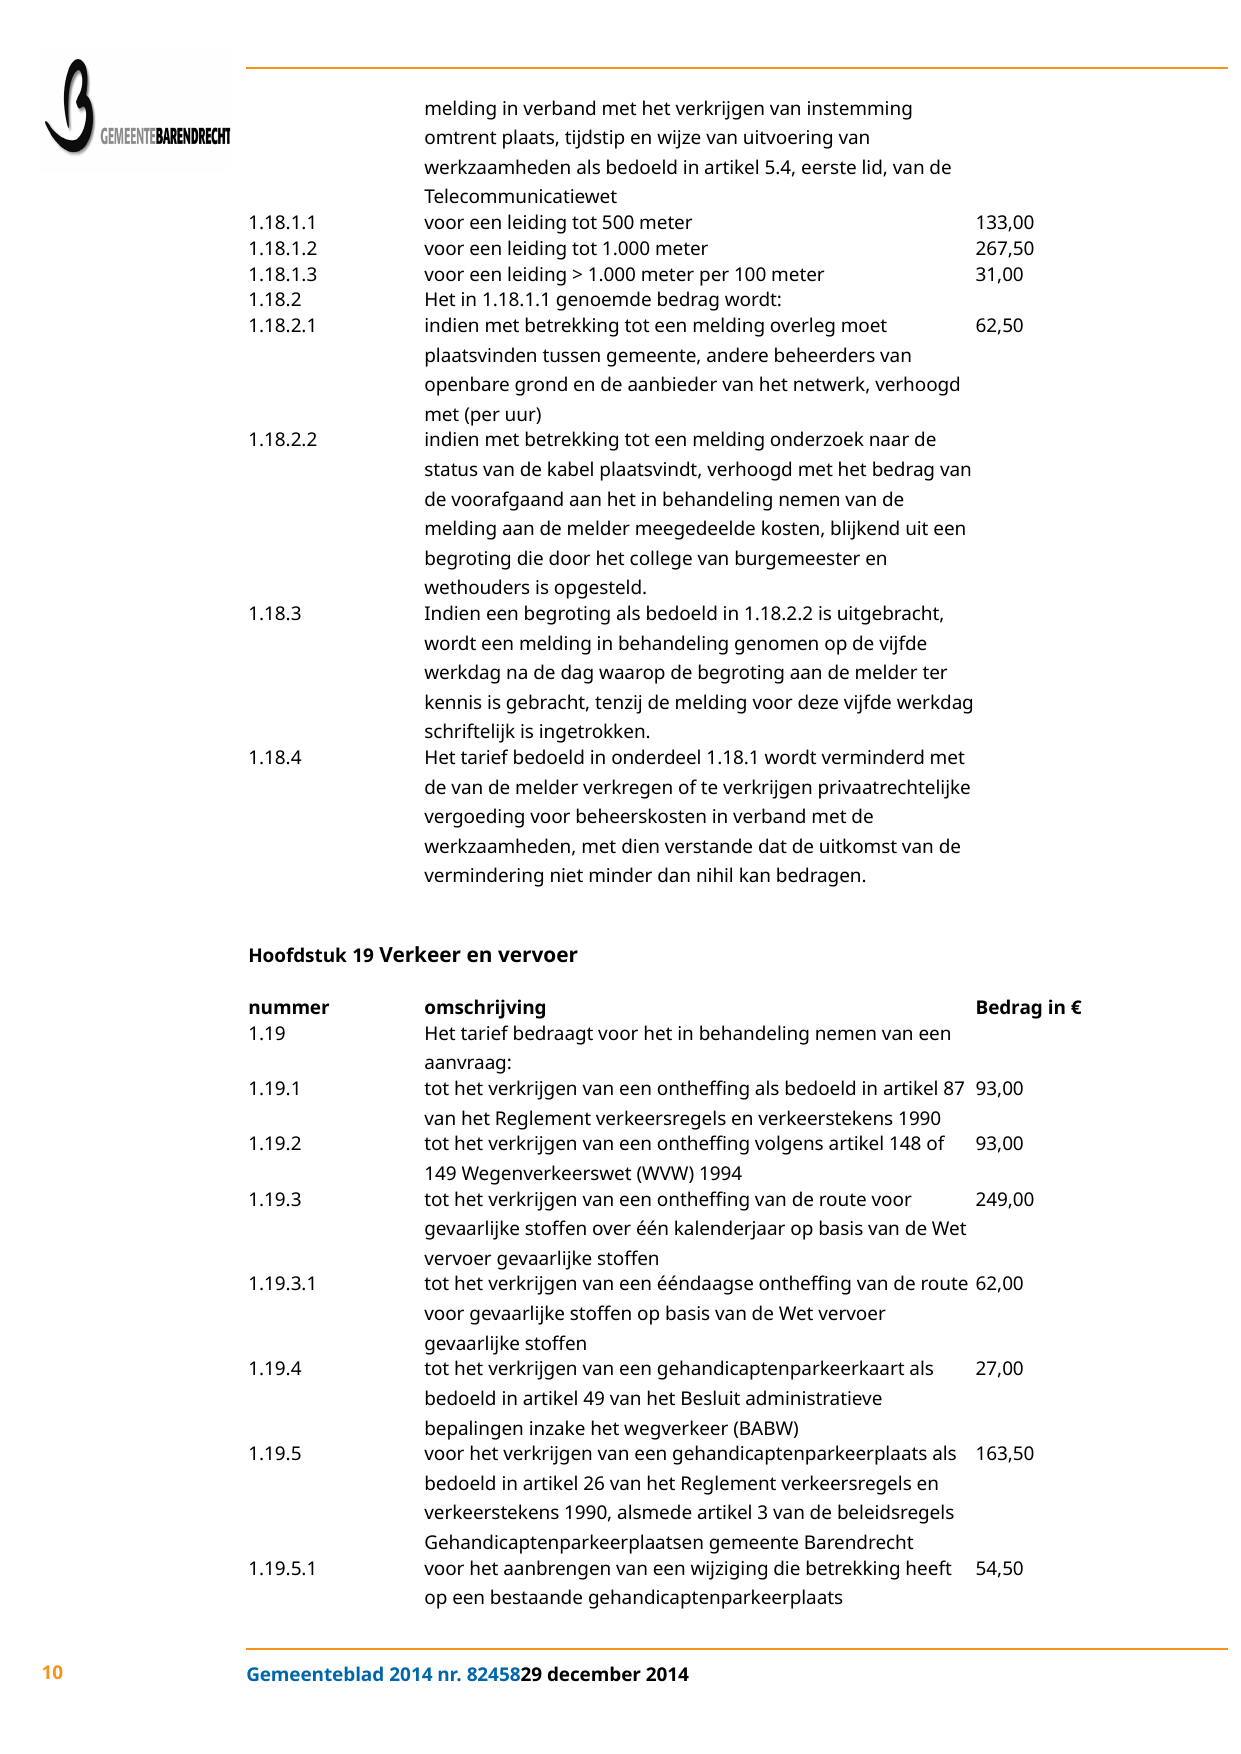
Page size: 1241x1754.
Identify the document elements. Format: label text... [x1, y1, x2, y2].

table_cell Het tarief bedoeld in onderdeel 1.18.1 wordt verminderd met de van de melder verkregen of te verkrijgen privaatrechtelijke vergoeding voor beheerskosten in verband met de werkzaamheden, met dien verstande dat de uitkomst van de vermindering niet minder dan nihil kan bedragen. [424, 744, 975, 888]
table_cell 62,00 [975, 1271, 1152, 1356]
table_cell tot het verkrijgen van een ééndaagse ontheffing van de route voor gevaarlijke stoffen op basis van de Wet vervoer gevaarlijke stoffen [424, 1271, 975, 1356]
table_cell melding in verband met het verkrijgen van instemming omtrent plaats, tijdstip en wijze van uitvoering van werkzaamheden als bedoeld in artikel 5.4, eerste lid, van de Telecommunicatiewet [424, 95, 975, 209]
table_cell Het in 1.18.1.1 genoemde bedrag wordt: [424, 286, 975, 312]
table_cell tot het verkrijgen van een ontheffing als bedoeld in artikel 87 van het Reglement verkeersregels en verkeerstekens 1990 [424, 1075, 975, 1130]
table_cell [975, 600, 1152, 744]
table_header omschrijving [424, 994, 975, 1020]
table_cell 1.18.2.1 [248, 312, 424, 427]
table_cell 1.18.1.1 [248, 209, 424, 235]
table_cell 54,50 [975, 1555, 1152, 1610]
table_cell 93,00 [975, 1075, 1152, 1130]
table_cell 1.19.1 [248, 1075, 424, 1130]
table_cell 62,50 [975, 312, 1152, 427]
table_cell 249,00 [975, 1186, 1152, 1271]
table_cell voor een leiding > 1.000 meter per 100 meter [424, 261, 975, 286]
table_cell Het tarief bedraagt voor het in behandeling nemen van een aanvraag: [424, 1020, 975, 1075]
text Hoofdstuk 19 Verkeer en vervoer [248, 940, 1152, 968]
table_cell tot het verkrijgen van een gehandicaptenparkeerkaart als bedoeld in artikel 49 van het Besluit administratieve bepalingen inzake het wegverkeer (BABW) [424, 1356, 975, 1440]
table_cell 163,50 [975, 1440, 1152, 1555]
table_cell [975, 1020, 1152, 1075]
picture [41, 47, 231, 172]
table_cell 1.18.4 [248, 744, 424, 888]
table_cell tot het verkrijgen van een ontheffing volgens artikel 148 of 149 Wegenverkeerswet (WVW) 1994 [424, 1130, 975, 1186]
table_cell [975, 427, 1152, 600]
table_cell voor het verkrijgen van een gehandicaptenparkeerplaats als bedoeld in artikel 26 van het Reglement verkeersregels en verkeerstekens 1990, alsmede artikel 3 van de beleidsregels Gehandicaptenparkeerplaatsen gemeente Barendrecht [424, 1440, 975, 1555]
table_cell 1.18.2.2 [248, 427, 424, 600]
table_cell voor het aanbrengen van een wijziging die betrekking heeft op een bestaande gehandicaptenparkeerplaats [424, 1555, 975, 1610]
table_cell 1.19.5 [248, 1440, 424, 1555]
table_cell 1.18.1.3 [248, 261, 424, 286]
table_cell [248, 95, 424, 209]
table_cell 93,00 [975, 1130, 1152, 1186]
table_cell [975, 286, 1152, 312]
table_cell voor een leiding tot 1.000 meter [424, 235, 975, 261]
table_cell 1.19.2 [248, 1130, 424, 1186]
table_cell 133,00 [975, 209, 1152, 235]
table_cell indien met betrekking tot een melding overleg moet plaatsvinden tussen gemeente, andere beheerders van openbare grond en de aanbieder van het netwerk, verhoogd met (per uur) [424, 312, 975, 427]
table_header Bedrag in € [975, 994, 1152, 1020]
table_cell voor een leiding tot 500 meter [424, 209, 975, 235]
table_cell 1.19.4 [248, 1356, 424, 1440]
table_cell 1.19 [248, 1020, 424, 1075]
table_cell 1.19.3.1 [248, 1271, 424, 1356]
table_cell tot het verkrijgen van een ontheffing van de route voor gevaarlijke stoffen over één kalenderjaar op basis van de Wet vervoer gevaarlijke stoffen [424, 1186, 975, 1271]
table_cell 1.19.3 [248, 1186, 424, 1271]
table_cell 1.18.1.2 [248, 235, 424, 261]
table_cell [975, 744, 1152, 888]
table_cell 27,00 [975, 1356, 1152, 1440]
table_header nummer [248, 994, 424, 1020]
table_cell indien met betrekking tot een melding onderzoek naar de status van de kabel plaatsvindt, verhoogd met het bedrag van de voorafgaand aan het in behandeling nemen van de melding aan de melder meegedeelde kosten, blijkend uit een begroting die door het college van burgemeester en wethouders is opgesteld. [424, 427, 975, 600]
table_cell 31,00 [975, 261, 1152, 286]
table_cell 1.19.5.1 [248, 1555, 424, 1610]
table_cell 267,50 [975, 235, 1152, 261]
table_cell 1.18.3 [248, 600, 424, 744]
table_cell 1.18.2 [248, 286, 424, 312]
table_cell [975, 95, 1152, 209]
table_cell Indien een begroting als bedoeld in 1.18.2.2 is uitgebracht, wordt een melding in behandeling genomen op de vijfde werkdag na de dag waarop de begroting aan de melder ter kennis is gebracht, tenzij de melding voor deze vijfde werkdag schriftelijk is ingetrokken. [424, 600, 975, 744]
